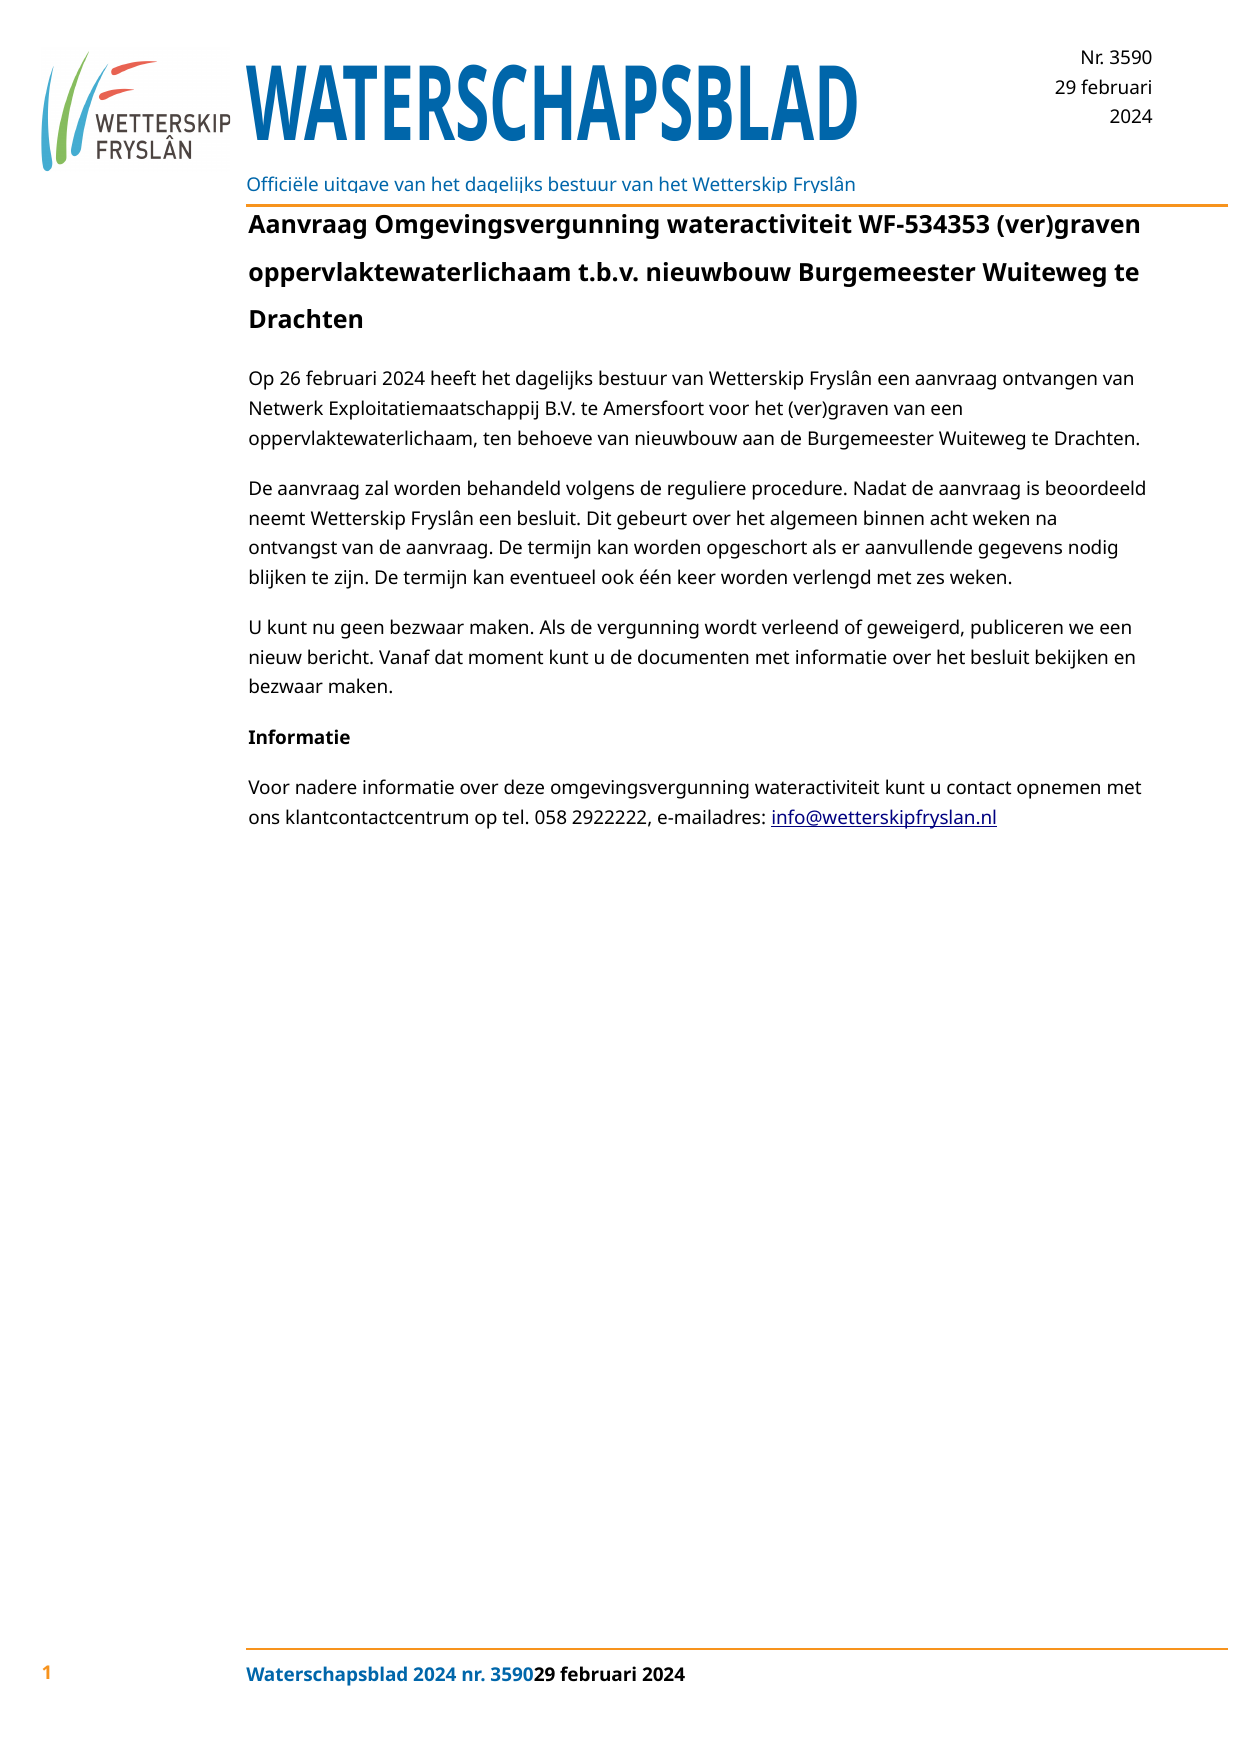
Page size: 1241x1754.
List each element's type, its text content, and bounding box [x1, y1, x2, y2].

text Op 26 februari 2024 heeft het dagelijks bestuur van Wetterskip Fryslân een aanvraag ontvangen van Netwerk Exploitatiemaatschappij B.V. te Amersfoort voor het (ver)graven van een oppervlaktewaterlichaam, ten behoeve van nieuwbouw aan de Burgemeester Wuiteweg te Drachten. [248, 366, 1152, 450]
picture [41, 47, 231, 172]
text Aanvraag Omgevingsvergunning wateractiviteit WF-534353 (ver)graven oppervlaktewaterlichaam t.b.v. nieuwbouw Burgemeester Wuiteweg te Drachten [248, 207, 1152, 336]
text U kunt nu geen bezwaar maken. Als de vergunning wordt verleend of geweigerd, publiceren we een nieuw bericht. Vanaf dat moment kunt u de documenten met informatie over het besluit bekijken en bezwaar maken. [248, 614, 1152, 699]
text Informatie [248, 724, 1152, 749]
text De aanvraag zal worden behandeld volgens de reguliere procedure. Nadat de aanvraag is beoordeeld neemt Wetterskip Fryslân een besluit. Dit gebeurt over het algemeen binnen acht weken na ontvangst van de aanvraag. De termijn kan worden opgeschort als er aanvullende gegevens nodig blijken te zijn. De termijn kan eventueel ook één keer worden verlengd met zes weken. [248, 475, 1152, 589]
text Voor nadere informatie over deze omgevingsvergunning wateractiviteit kunt u contact opnemen met ons klantcontactcentrum op tel. 058 2922222, e-mailadres: info@wetterskipfryslan.nl [248, 774, 1152, 829]
